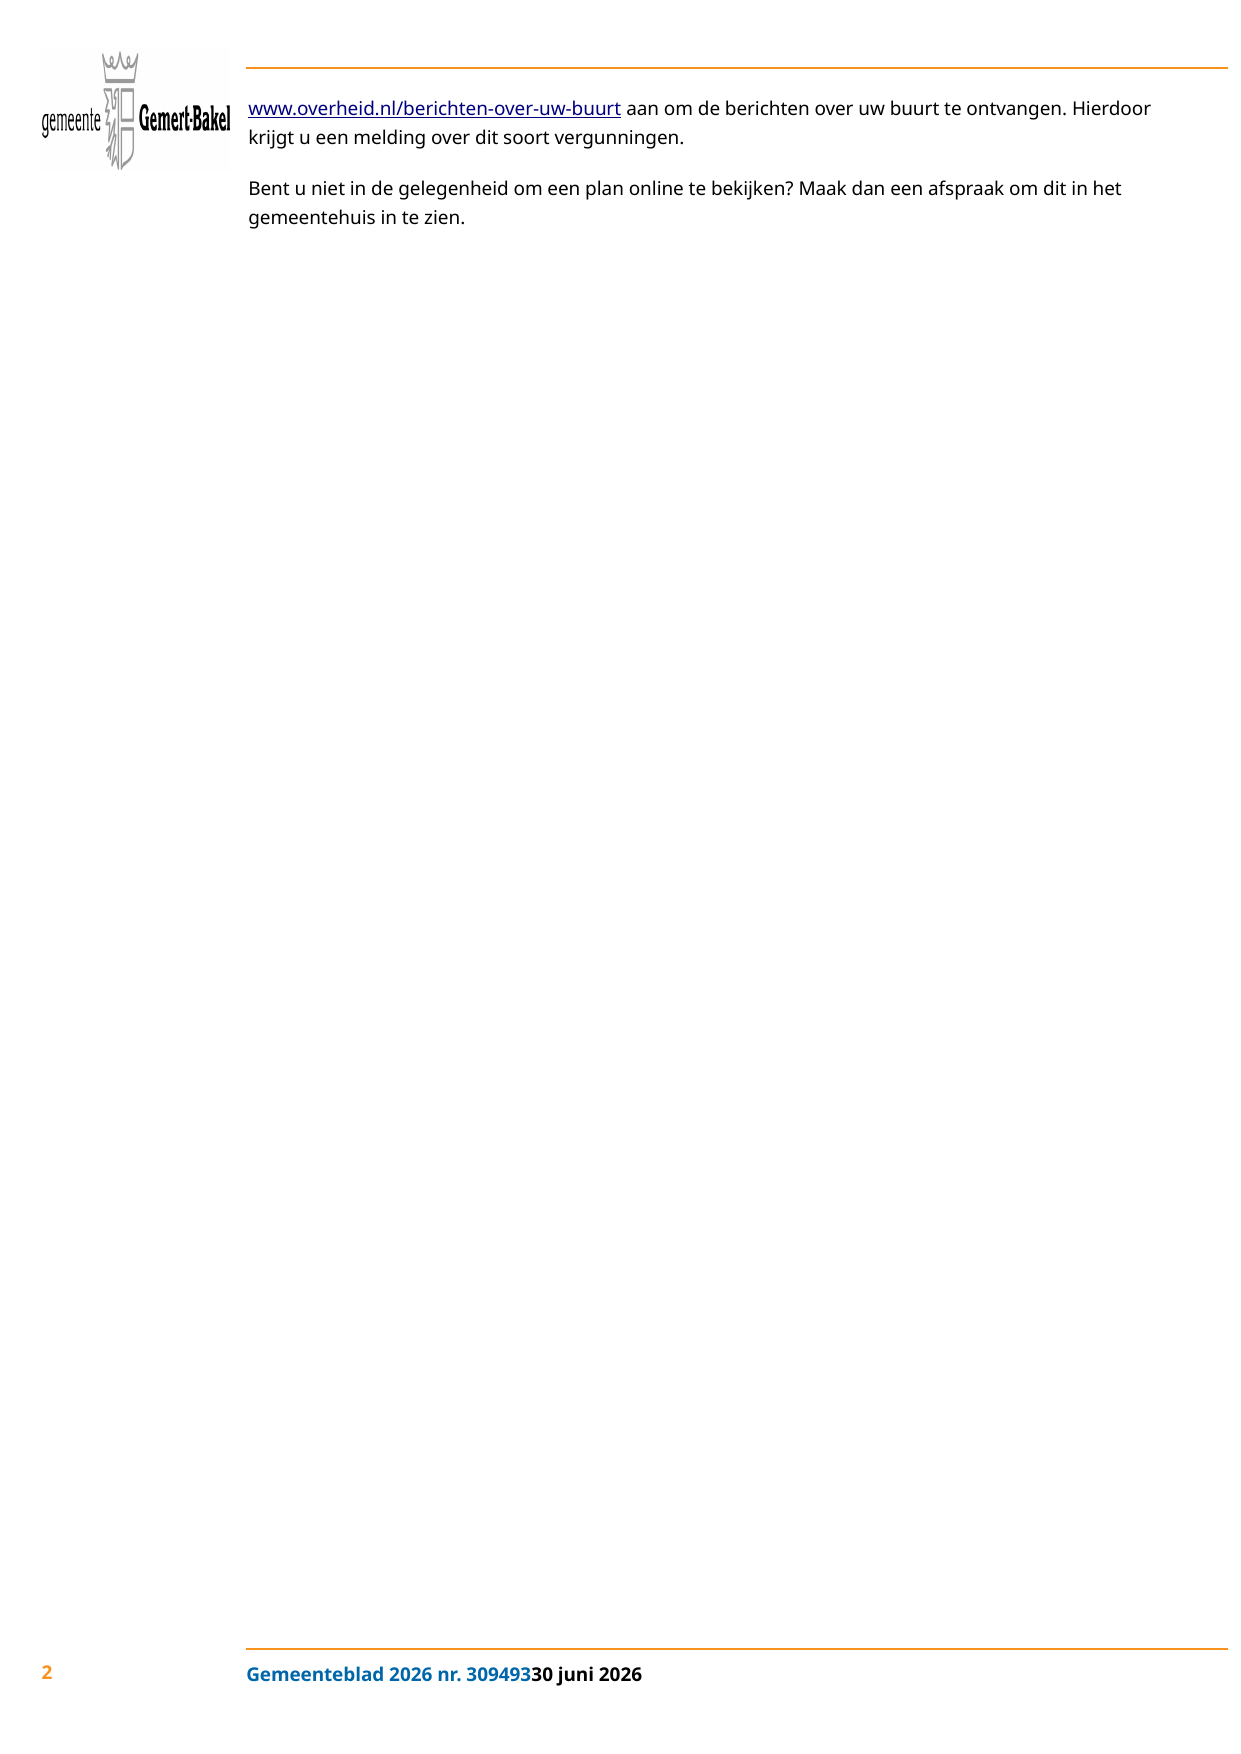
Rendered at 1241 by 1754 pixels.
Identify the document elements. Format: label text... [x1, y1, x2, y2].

text Bent u niet in de gelegenheid om een plan online te bekijken? Maak dan een afspraak om dit in het gemeentehuis in te zien. [248, 175, 1152, 230]
picture [41, 47, 231, 172]
text www.overheid.nl/berichten-over-uw-buurt aan om de berichten over uw buurt te ontvangen. Hierdoor krijgt u een melding over dit soort vergunningen. [248, 95, 1152, 150]
